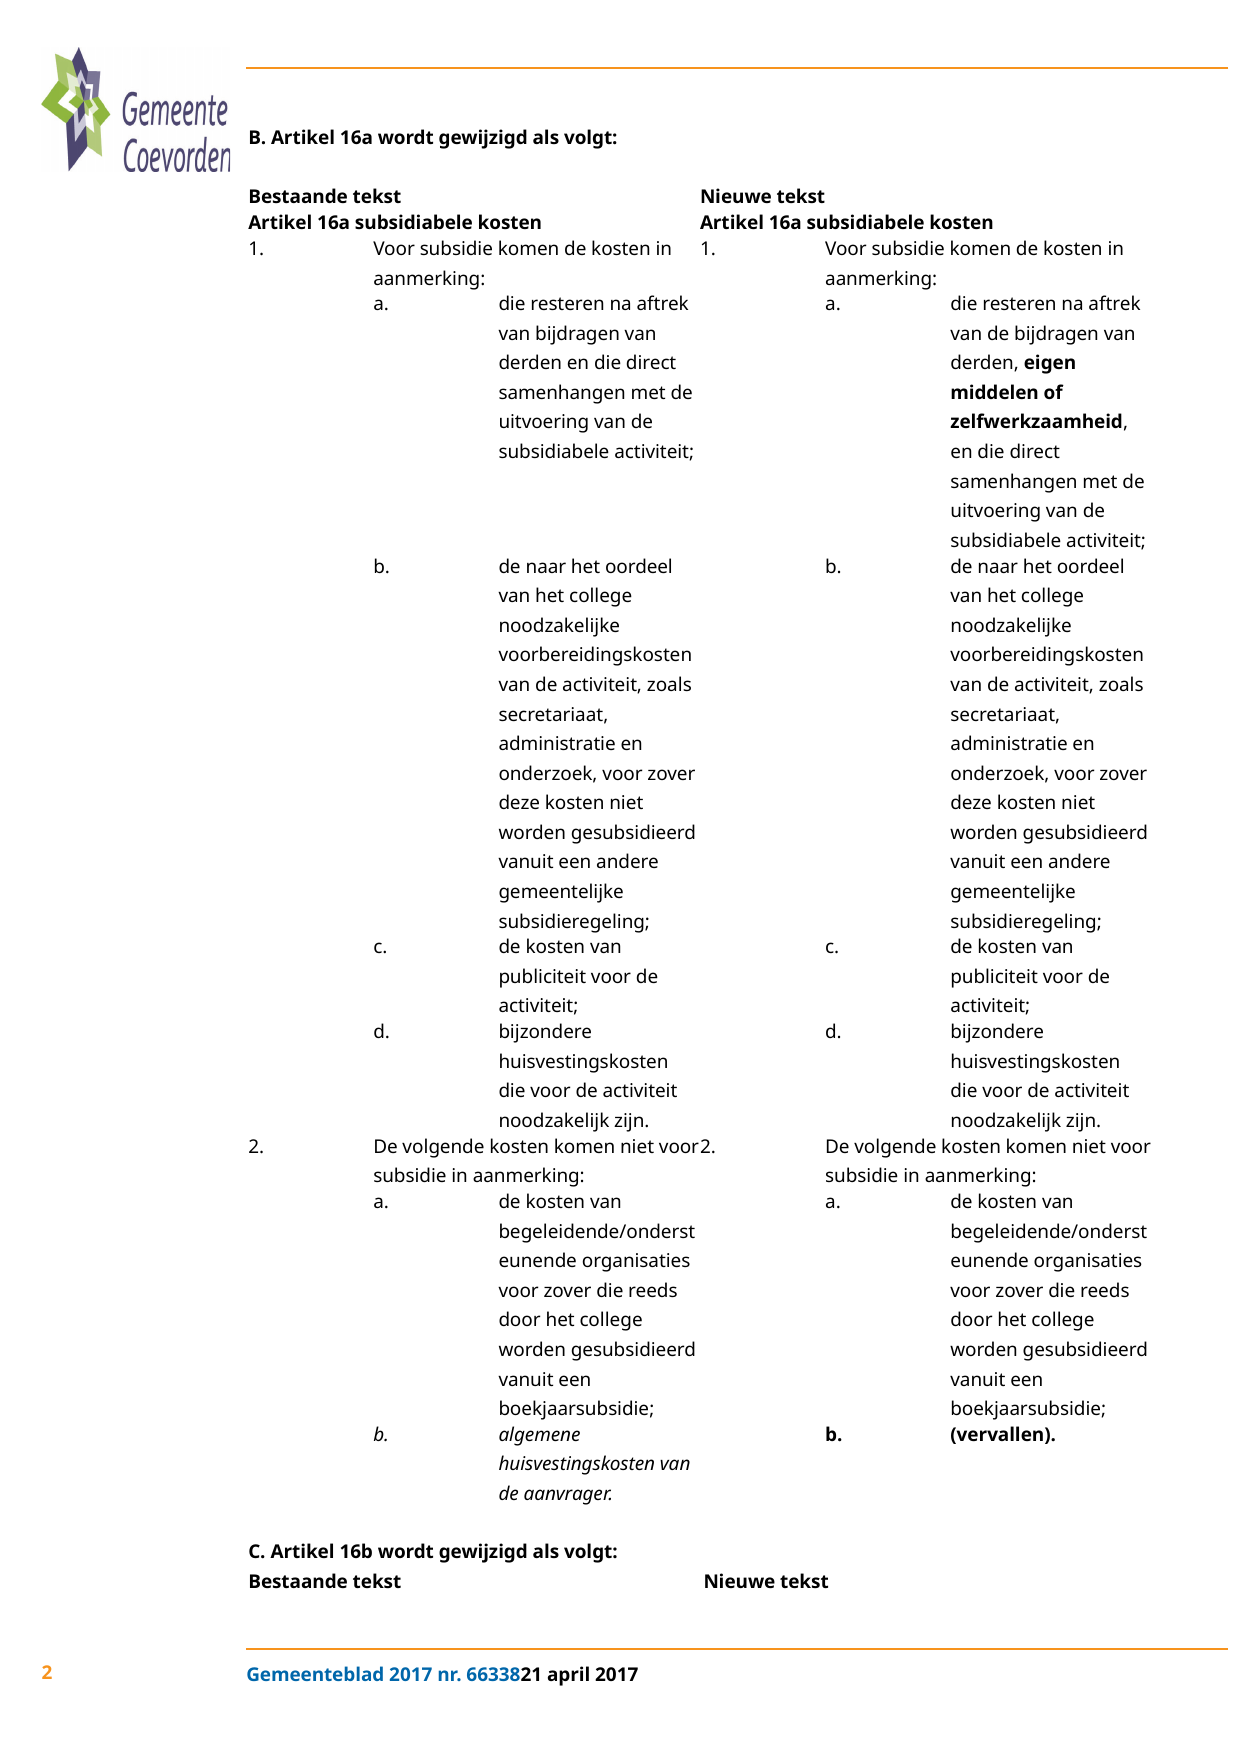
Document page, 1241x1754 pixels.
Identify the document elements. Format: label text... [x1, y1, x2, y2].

table_cell De volgende kosten komen niet voor subsidie in aanmerking: [825, 1133, 1152, 1188]
table_cell 1. [700, 235, 825, 290]
table_cell die resteren na aftrek van bijdragen van derden en die direct samenhangen met de uitvoering van de subsidiabele activiteit; [498, 290, 700, 553]
table_cell [700, 1019, 825, 1133]
table_cell de kosten van begeleidende/ondersteunende organisaties voor zover die reeds door het college worden gesubsidieerd vanuit een boekjaarsubsidie; [498, 1188, 700, 1421]
table_cell bijzondere huisvestingskosten die voor de activiteit noodzakelijk zijn. [498, 1019, 700, 1133]
table_cell c. [825, 934, 950, 1018]
table_cell [700, 1188, 825, 1421]
table_cell [248, 1421, 373, 1506]
table_cell a. [825, 1188, 950, 1421]
table_header Bestaande tekst [248, 184, 700, 209]
text C. Artikel 16b wordt gewijzigd als volgt: [248, 1539, 1152, 1564]
table_cell Artikel 16a subsidiabele kosten [700, 209, 1152, 235]
table_cell [248, 1019, 373, 1133]
table_cell [248, 290, 373, 553]
table_cell a. [373, 1188, 498, 1421]
table_cell d. [825, 1019, 950, 1133]
table_cell (vervallen). [950, 1421, 1152, 1506]
table_cell d. [373, 1019, 498, 1133]
table_cell algemene huisvestingskosten van de aanvrager. [498, 1421, 700, 1506]
table_cell de kosten van publiciteit voor de activiteit; [498, 934, 700, 1018]
table_cell Voor subsidie komen de kosten in aanmerking: [373, 235, 700, 290]
table_cell b. [825, 1421, 950, 1506]
table_cell de naar het oordeel van het college noodzakelijke voorbereidingskosten van de activiteit, zoals secretariaat, administratie en onderzoek, voor zover deze kosten niet worden gesubsidieerd vanuit een andere gemeentelijke subsidieregeling; [498, 553, 700, 933]
text B. Artikel 16a wordt gewijzigd als volgt: [248, 124, 1152, 150]
table_cell [248, 553, 373, 933]
table_cell de naar het oordeel van het college noodzakelijke voorbereidingskosten van de activiteit, zoals secretariaat, administratie en onderzoek, voor zover deze kosten niet worden gesubsidieerd vanuit een andere gemeentelijke subsidieregeling; [950, 553, 1152, 933]
table_cell Artikel 16a subsidiabele kosten [248, 209, 700, 235]
table_cell [700, 934, 825, 1018]
table_cell 2. [248, 1133, 373, 1188]
table_cell [700, 553, 825, 933]
table_cell 2. [700, 1133, 825, 1188]
table_cell Voor subsidie komen de kosten in aanmerking: [825, 235, 1152, 290]
table_cell b. [825, 553, 950, 933]
table_cell c. [373, 934, 498, 1018]
table_cell [700, 1421, 825, 1506]
table_cell De volgende kosten komen niet voor subsidie in aanmerking: [373, 1133, 700, 1188]
table_cell b. [373, 553, 498, 933]
table_cell [248, 1188, 373, 1421]
table_cell die resteren na aftrek van de bijdragen van derden, eigen middelen of zelfwerkzaamheid, en die direct samenhangen met de uitvoering van de subsidiabele activiteit; [950, 290, 1152, 553]
table_cell bijzondere huisvestingskosten die voor de activiteit noodzakelijk zijn. [950, 1019, 1152, 1133]
table_cell b. [373, 1421, 498, 1506]
table_header Bestaande tekst [248, 1569, 703, 1594]
table_header Nieuwe tekst [700, 184, 1152, 209]
table_header Nieuwe tekst [703, 1569, 1152, 1594]
table_cell a. [373, 290, 498, 553]
table_cell a. [825, 290, 950, 553]
table_cell de kosten van begeleidende/ondersteunende organisaties voor zover die reeds door het college worden gesubsidieerd vanuit een boekjaarsubsidie; [950, 1188, 1152, 1421]
picture [41, 47, 231, 172]
table_cell 1. [248, 235, 373, 290]
table_cell de kosten van publiciteit voor de activiteit; [950, 934, 1152, 1018]
table_cell [248, 934, 373, 1018]
table_cell [700, 290, 825, 553]
